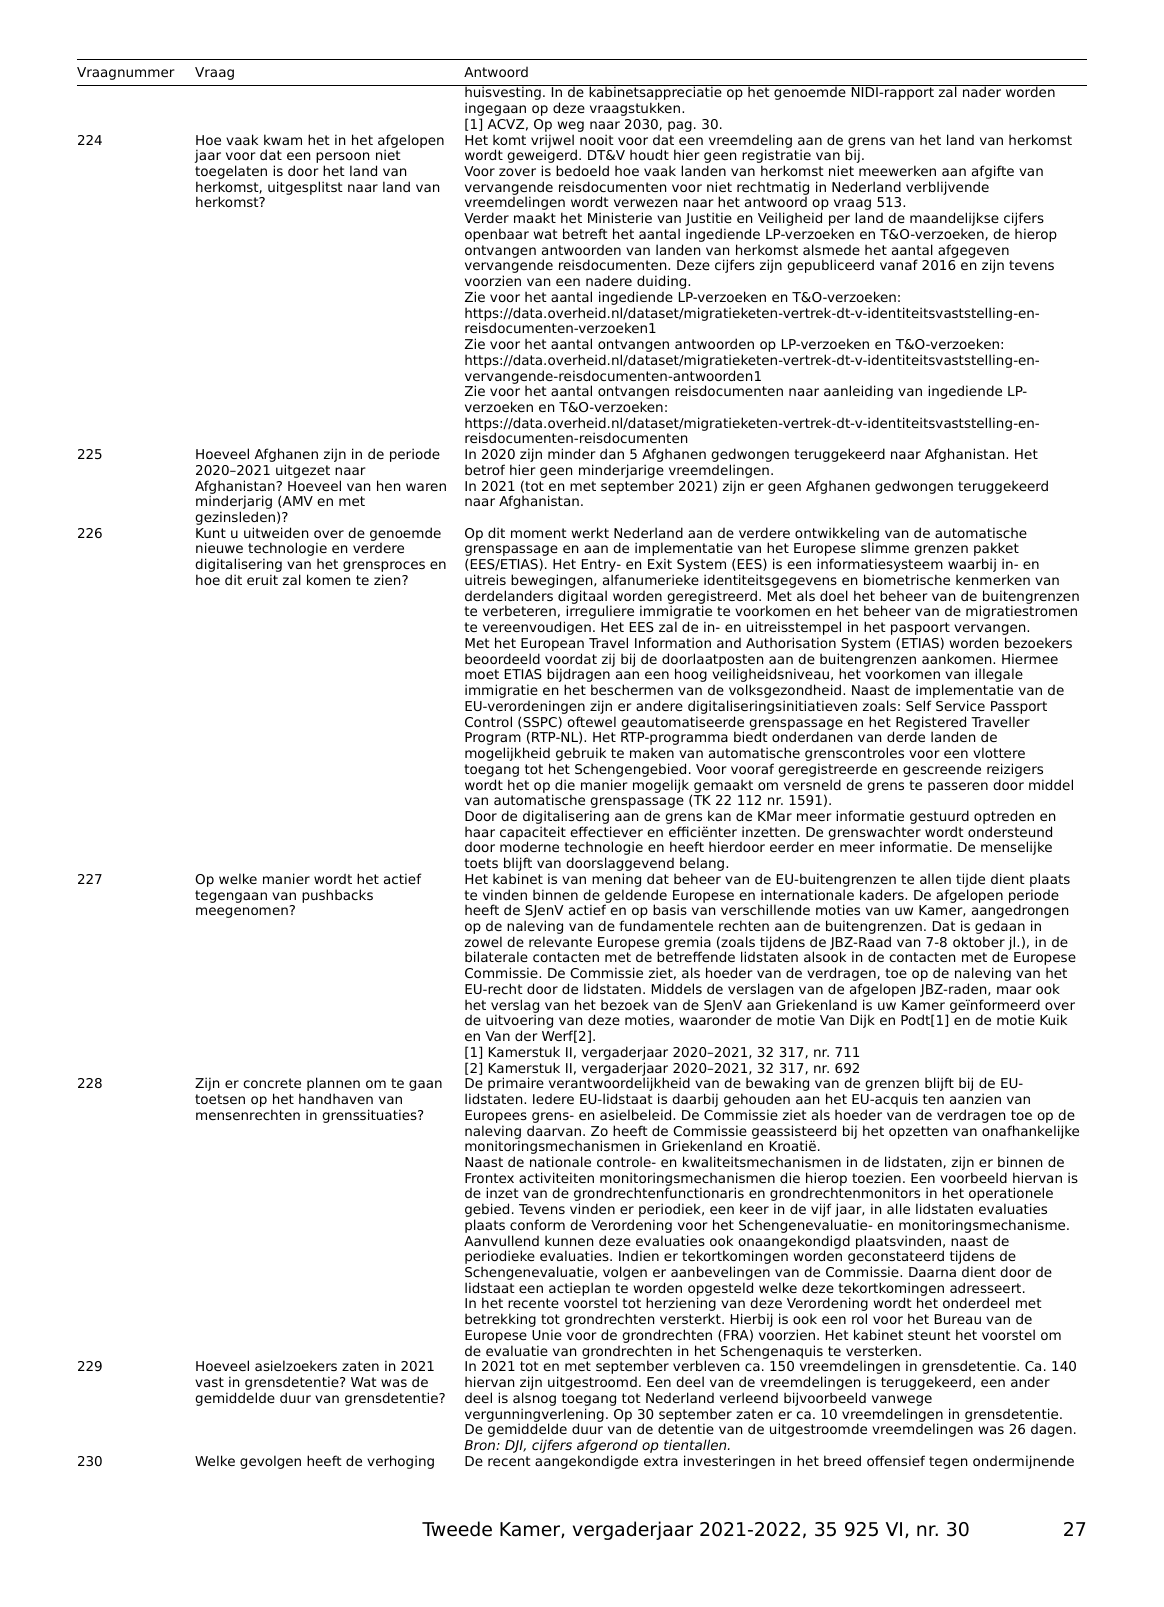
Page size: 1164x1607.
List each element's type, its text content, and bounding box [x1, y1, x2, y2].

table_cell Welke gevolgen heeft de verhoging [189, 1454, 458, 1469]
table_cell 227 [77, 872, 189, 1076]
table_cell huisvesting. In de kabinetsappreciatie op het genoemde NIDI-rapport zal nader worden ingegaan op deze vraagstukken. [1] ACVZ, Op weg naar 2030, pag. 30. [458, 86, 1087, 132]
table_cell 228 [77, 1076, 189, 1359]
table_cell Het kabinet is van mening dat beheer van de EU-buitengrenzen te allen tijde dient plaats te vinden binnen de geldende Europese en internationale kaders. De afgelopen periode heeft de SJenV actief en op basis van verschillende moties van uw Kamer, aangedrongen op de naleving van de fundamentele rechten aan de buitengrenzen. Dat is gedaan in zowel de relevante Europese gremia (zoals tijdens de JBZ-Raad van 7-8 oktober jl.), in de bilaterale contacten met de betreffende lidstaten alsook in de contacten met de Europese Commissie. De Commissie ziet, als hoeder van de verdragen, toe op de naleving van het EU-recht door de lidstaten. Middels de verslagen van de afgelopen JBZ-raden, maar ook het verslag van het bezoek van de SJenV aan Griekenland is uw Kamer geïnformeerd over de uitvoering van deze moties, waaronder de motie Van Dijk en Podt[1] en de motie Kuik en Van der Werf[2]. [1] Kamerstuk II, vergaderjaar 2020–2021, 32 317, nr. 711 [2] Kamerstuk II, vergaderjaar 2020–2021, 32 317, nr. 692 [458, 872, 1087, 1076]
table_cell 226 [77, 526, 189, 872]
table_header Vraag [189, 60, 458, 85]
table_header Vraagnummer [77, 60, 189, 85]
table_cell Het komt vrijwel nooit voor dat een vreemdeling aan de grens van het land van herkomst wordt geweigerd. DT&V houdt hier geen registratie van bij. Voor zover is bedoeld hoe vaak landen van herkomst niet meewerken aan afgifte van vervangende reisdocumenten voor niet rechtmatig in Nederland verblijvende vreemdelingen wordt verwezen naar het antwoord op vraag 513. Verder maakt het Ministerie van Justitie en Veiligheid per land de maandelijkse cijfers openbaar wat betreft het aantal ingediende LP-verzoeken en T&O-verzoeken, de hierop ontvangen antwoorden van landen van herkomst alsmede het aantal afgegeven vervangende reisdocumenten. Deze cijfers zijn gepubliceerd vanaf 2016 en zijn tevens voorzien van een nadere duiding. Zie voor het aantal ingediende LP-verzoeken en T&O-verzoeken: https://data.overheid.nl/dataset/migratieketen-vertrek-dt-v-identiteitsvaststelling-en-reisdocumenten-verzoeken1 Zie voor het aantal ontvangen antwoorden op LP-verzoeken en T&O-verzoeken: https://data.overheid.nl/dataset/migratieketen-vertrek-dt-v-identiteitsvaststelling-en-vervangende-reisdocumenten-antwoorden1 Zie voor het aantal ontvangen reisdocumenten naar aanleiding van ingediende LP-verzoeken en T&O-verzoeken: https://data.overheid.nl/dataset/migratieketen-vertrek-dt-v-identiteitsvaststelling-en-reisdocumenten-reisdocumenten [458, 133, 1087, 447]
table_cell In 2020 zijn minder dan 5 Afghanen gedwongen teruggekeerd naar Afghanistan. Het betrof hier geen minderjarige vreemdelingen. In 2021 (tot en met september 2021) zijn er geen Afghanen gedwongen teruggekeerd naar Afghanistan. [458, 447, 1087, 526]
table_cell Hoeveel asielzoekers zaten in 2021 vast in grensdetentie? Wat was de gemiddelde duur van grensdetentie? [189, 1359, 458, 1454]
table_cell 229 [77, 1359, 189, 1454]
table_cell Kunt u uitweiden over de genoemde nieuwe technologie en verdere digitalisering van het grensproces en hoe dit eruit zal komen te zien? [189, 526, 458, 872]
table_cell Hoe vaak kwam het in het afgelopen jaar voor dat een persoon niet toegelaten is door het land van herkomst, uitgesplitst naar land van herkomst? [189, 133, 458, 447]
table_cell [189, 86, 458, 132]
table_header Antwoord [458, 60, 1087, 85]
table_cell Hoeveel Afghanen zijn in de periode 2020–2021 uitgezet naar Afghanistan? Hoeveel van hen waren minderjarig (AMV en met gezinsleden)? [189, 447, 458, 526]
table_cell Zijn er concrete plannen om te gaan toetsen op het handhaven van mensenrechten in grenssituaties? [189, 1076, 458, 1359]
table_cell Op dit moment werkt Nederland aan de verdere ontwikkeling van de automatische grenspassage en aan de implementatie van het Europese slimme grenzen pakket (EES/ETIAS). Het Entry- en Exit System (EES) is een informatiesysteem waarbij in- en uitreis bewegingen, alfanumerieke identiteitsgegevens en biometrische kenmerken van derdelanders digitaal worden geregistreerd. Met als doel het beheer van de buitengrenzen te verbeteren, irreguliere immigratie te voorkomen en het beheer van de migratiestromen te vereenvoudigen. Het EES zal de in- en uitreisstempel in het paspoort vervangen. Met het European Travel Information and Authorisation System (ETIAS) worden bezoekers beoordeeld voordat zij bij de doorlaatposten aan de buitengrenzen aankomen. Hiermee moet ETIAS bijdragen aan een hoog veiligheidsniveau, het voorkomen van illegale immigratie en het beschermen van de volksgezondheid. Naast de implementatie van de EU-verordeningen zijn er andere digitaliseringsinitiatieven zoals: Self Service Passport Control (SSPC) oftewel geautomatiseerde grenspassage en het Registered Traveller Program (RTP-NL). Het RTP-programma biedt onderdanen van derde landen de mogelijkheid gebruik te maken van automatische grenscontroles voor een vlottere toegang tot het Schengengebied. Voor vooraf geregistreerde en gescreende reizigers wordt het op die manier mogelijk gemaakt om versneld de grens te passeren door middel van automatische grenspassage (TK 22 112 nr. 1591). Door de digitalisering aan de grens kan de KMar meer informatie gestuurd optreden en haar capaciteit effectiever en efficiënter inzetten. De grenswachter wordt ondersteund door moderne technologie en heeft hierdoor eerder en meer informatie. De menselijke toets blijft van doorslaggevend belang. [458, 526, 1087, 872]
table_cell [77, 86, 189, 132]
table_cell In 2021 tot en met september verbleven ca. 150 vreemdelingen in grensdetentie. Ca. 140 hiervan zijn uitgestroomd. Een deel van de vreemdelingen is teruggekeerd, een ander deel is alsnog toegang tot Nederland verleend bijvoorbeeld vanwege vergunningverlening. Op 30 september zaten er ca. 10 vreemdelingen in grensdetentie. De gemiddelde duur van de detentie van de uitgestroomde vreemdelingen was 26 dagen. Bron: DJI, cijfers afgerond op tientallen. [458, 1359, 1087, 1454]
table_cell 230 [77, 1454, 189, 1469]
table_cell 224 [77, 133, 189, 447]
table_cell De recent aangekondigde extra investeringen in het breed offensief tegen ondermijnende [458, 1454, 1087, 1469]
table_cell De primaire verantwoordelijkheid van de bewaking van de grenzen blijft bij de EU-lidstaten. Iedere EU-lidstaat is daarbij gehouden aan het EU-acquis ten aanzien van Europees grens- en asielbeleid. De Commissie ziet als hoeder van de verdragen toe op de naleving daarvan. Zo heeft de Commissie geassisteerd bij het opzetten van onafhankelijke monitoringsmechanismen in Griekenland en Kroatië. Naast de nationale controle- en kwaliteitsmechanismen in de lidstaten, zijn er binnen de Frontex activiteiten monitoringsmechanismen die hierop toezien. Een voorbeeld hiervan is de inzet van de grondrechtenfunctionaris en grondrechtenmonitors in het operationele gebied. Tevens vinden er periodiek, een keer in de vijf jaar, in alle lidstaten evaluaties plaats conform de Verordening voor het Schengenevaluatie- en monitoringsmechanisme. Aanvullend kunnen deze evaluaties ook onaangekondigd plaatsvinden, naast de periodieke evaluaties. Indien er tekortkomingen worden geconstateerd tijdens de Schengenevaluatie, volgen er aanbevelingen van de Commissie. Daarna dient door de lidstaat een actieplan te worden opgesteld welke deze tekortkomingen adresseert. In het recente voorstel tot herziening van deze Verordening wordt het onderdeel met betrekking tot grondrechten versterkt. Hierbij is ook een rol voor het Bureau van de Europese Unie voor de grondrechten (FRA) voorzien. Het kabinet steunt het voorstel om de evaluatie van grondrechten in het Schengenaquis te versterken. [458, 1076, 1087, 1359]
table_cell 225 [77, 447, 189, 526]
table_cell Op welke manier wordt het actief tegengaan van pushbacks meegenomen? [189, 872, 458, 1076]
